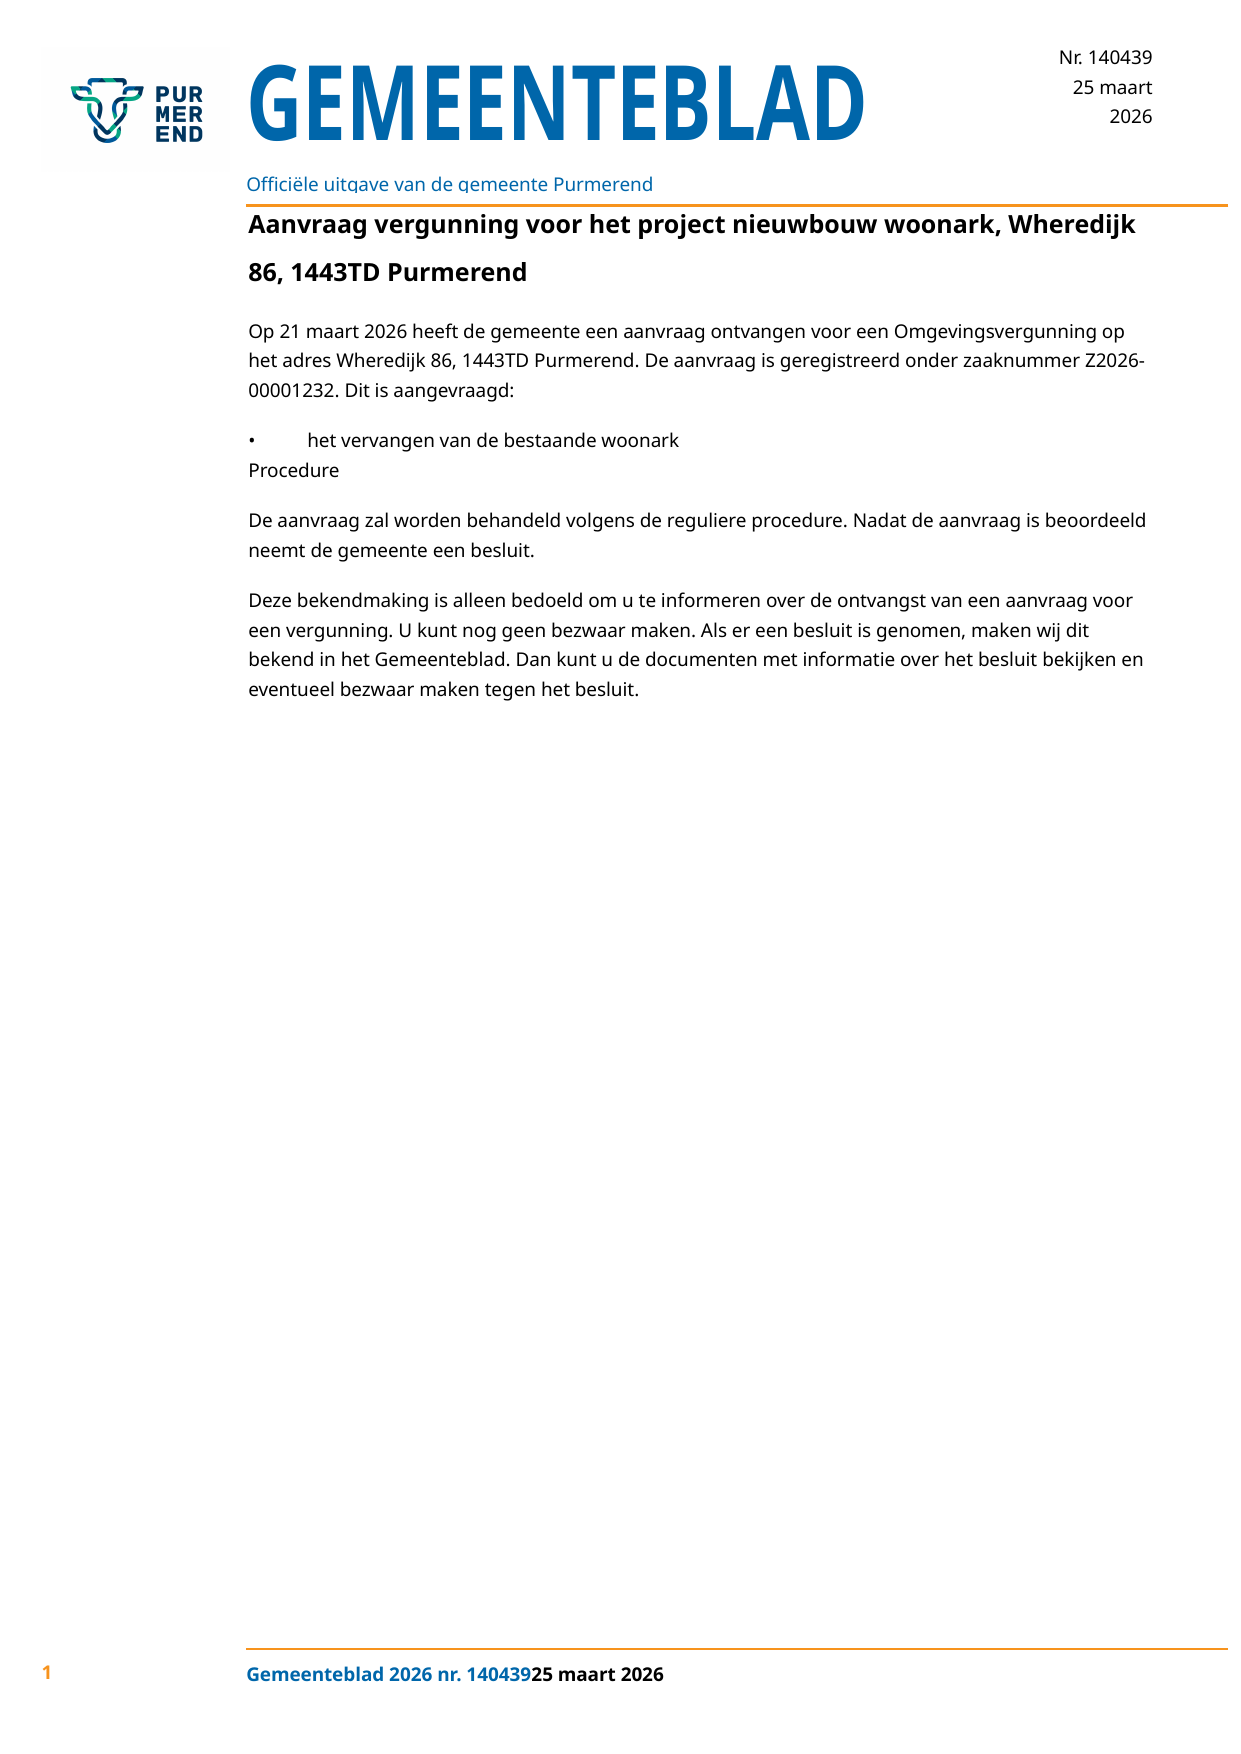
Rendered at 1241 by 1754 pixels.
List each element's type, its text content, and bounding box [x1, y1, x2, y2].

text Deze bekendmaking is alleen bedoeld om u te informeren over de ontvangst van een aanvraag voor een vergunning. U kunt nog geen bezwaar maken. Als er een besluit is genomen, maken wij dit bekend in het Gemeenteblad. Dan kunt u de documenten met informatie over het besluit bekijken en eventueel bezwaar maken tegen het besluit. [248, 587, 1152, 702]
text De aanvraag zal worden behandeld volgens de reguliere procedure. Nadat de aanvraag is beoordeeld neemt de gemeente een besluit. [248, 507, 1152, 563]
picture [41, 47, 231, 172]
text Procedure [248, 457, 1152, 483]
text Op 21 maart 2026 heeft de gemeente een aanvraag ontvangen voor een Omgevingsvergunning op het adres Wheredijk 86, 1443TD Purmerend. De aanvraag is geregistreerd onder zaaknummer Z2026-00001232. Dit is aangevraagd: [248, 318, 1152, 403]
list het vervangen van de bestaande woonark [248, 427, 1152, 453]
text Aanvraag vergunning voor het project nieuwbouw woonark, Wheredijk 86, 1443TD Purmerend [248, 207, 1152, 288]
